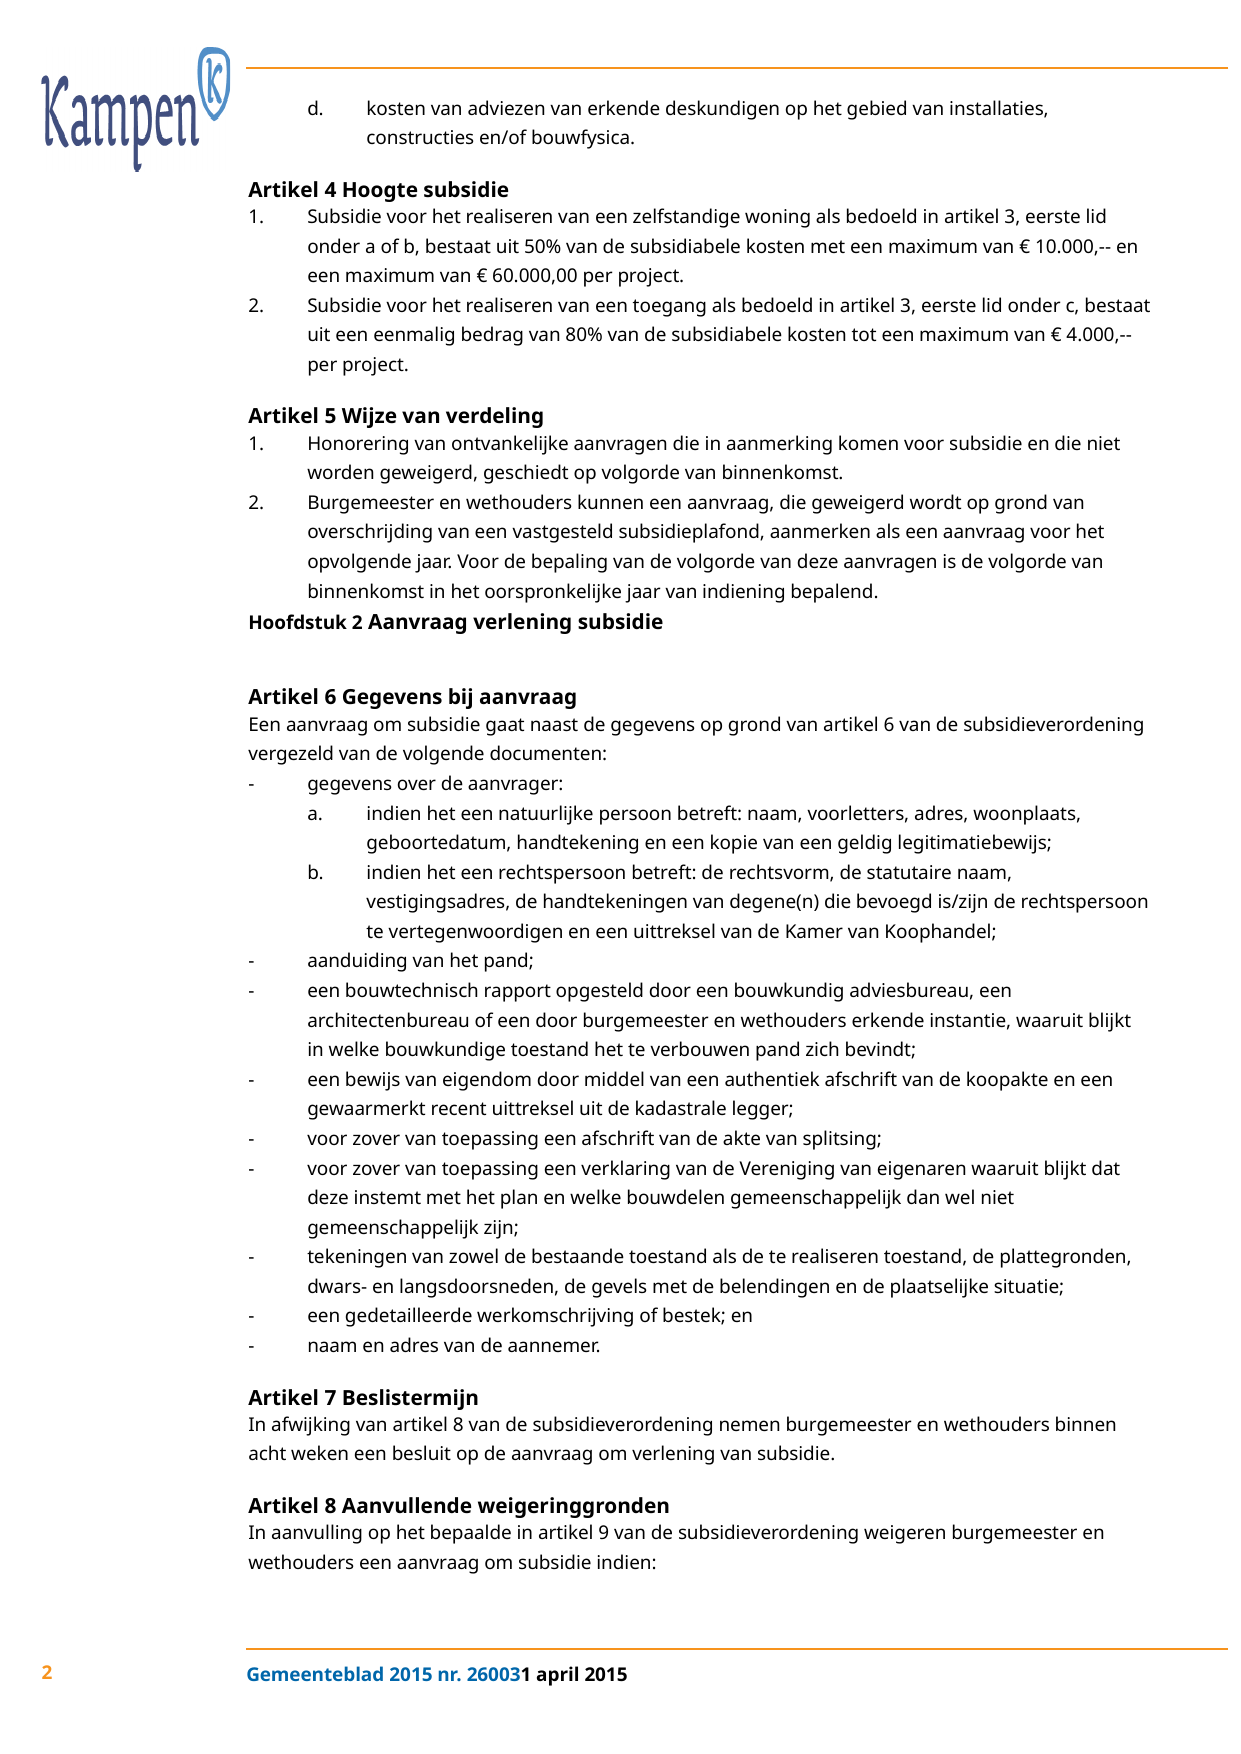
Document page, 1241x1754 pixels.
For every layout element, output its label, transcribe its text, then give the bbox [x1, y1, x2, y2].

list een bewijs van eigendom door middel van een authentiek afschrift van de koopakte en een gewaarmerkt recent uittreksel uit de kadastrale legger; [248, 1066, 1152, 1121]
text Artikel 6 Gegevens bij aanvraag [248, 682, 1152, 711]
list indien het een rechtspersoon betreft: de rechtsvorm, de statutaire naam, vestigingsadres, de handtekeningen van degene(n) die bevoegd is/zijn de rechtspersoon te vertegenwoordigen en een uittreksel van de Kamer van Koophandel; [307, 859, 1152, 944]
picture [41, 47, 231, 172]
text In afwijking van artikel 8 van de subsidieverordening nemen burgemeester en wethouders binnen acht weken een besluit op de aanvraag om verlening van subsidie. [248, 1411, 1152, 1466]
text Hoofdstuk 2 Aanvraag verlening subsidie [248, 607, 1152, 636]
text Artikel 7 Beslistermijn [248, 1383, 1152, 1411]
list Burgemeester en wethouders kunnen een aanvraag, die geweigerd wordt op grond van overschrijding van een vastgesteld subsidieplafond, aanmerken als een aanvraag voor het opvolgende jaar. Voor de bepaling van de volgorde van deze aanvragen is de volgorde van binnenkomst in het oorspronkelijke jaar van indiening bepalend. [248, 489, 1152, 604]
list een bouwtechnisch rapport opgesteld door een bouwkundig adviesbureau, een architectenbureau of een door burgemeester en wethouders erkende instantie, waaruit blijkt in welke bouwkundige toestand het te verbouwen pand zich bevindt; [248, 977, 1152, 1062]
list voor zover van toepassing een afschrift van de akte van splitsing; [248, 1125, 1152, 1151]
list Subsidie voor het realiseren van een toegang als bedoeld in artikel 3, eerste lid onder c, bestaat uit een eenmalig bedrag van 80% van de subsidiabele kosten tot een maximum van € 4.000,-- per project. [248, 292, 1152, 377]
list tekeningen van zowel de bestaande toestand als de te realiseren toestand, de plattegronden, dwars- en langsdoorsneden, de gevels met de belendingen en de plaatselijke situatie; [248, 1243, 1152, 1299]
list kosten van adviezen van erkende deskundigen op het gebied van installaties, constructies en/of bouwfysica. [307, 95, 1152, 150]
text Een aanvraag om subsidie gaat naast de gegevens op grond van artikel 6 van de subsidieverordening vergezeld van de volgende documenten: [248, 711, 1152, 766]
text In aanvulling op het bepaalde in artikel 9 van de subsidieverordening weigeren burgemeester en wethouders een aanvraag om subsidie indien: [248, 1519, 1152, 1575]
text Artikel 5 Wijze van verdeling [248, 402, 1152, 430]
text Artikel 8 Aanvullende weigeringgronden [248, 1491, 1152, 1519]
list Honorering van ontvankelijke aanvragen die in aanmerking komen voor subsidie en die niet worden geweigerd, geschiedt op volgorde van binnenkomst. [248, 430, 1152, 485]
list aanduiding van het pand; [248, 948, 1152, 973]
list Subsidie voor het realiseren van een zelfstandige woning als bedoeld in artikel 3, eerste lid onder a of b, bestaat uit 50% van de subsidiabele kosten met een maximum van € 10.000,-- en een maximum van € 60.000,00 per project. [248, 203, 1152, 288]
list een gedetailleerde werkomschrijving of bestek; en [248, 1303, 1152, 1328]
list naam en adres van de aannemer. [248, 1332, 1152, 1358]
text Artikel 4 Hoogte subsidie [248, 175, 1152, 203]
list voor zover van toepassing een verklaring van de Vereniging van eigenaren waaruit blijkt dat deze instemt met het plan en welke bouwdelen gemeenschappelijk dan wel niet gemeenschappelijk zijn; [248, 1155, 1152, 1239]
list indien het een natuurlijke persoon betreft: naam, voorletters, adres, woonplaats, geboortedatum, handtekening en een kopie van een geldig legitimatiebewijs; [307, 800, 1152, 855]
list gegevens over de aanvrager: [248, 770, 1152, 796]
